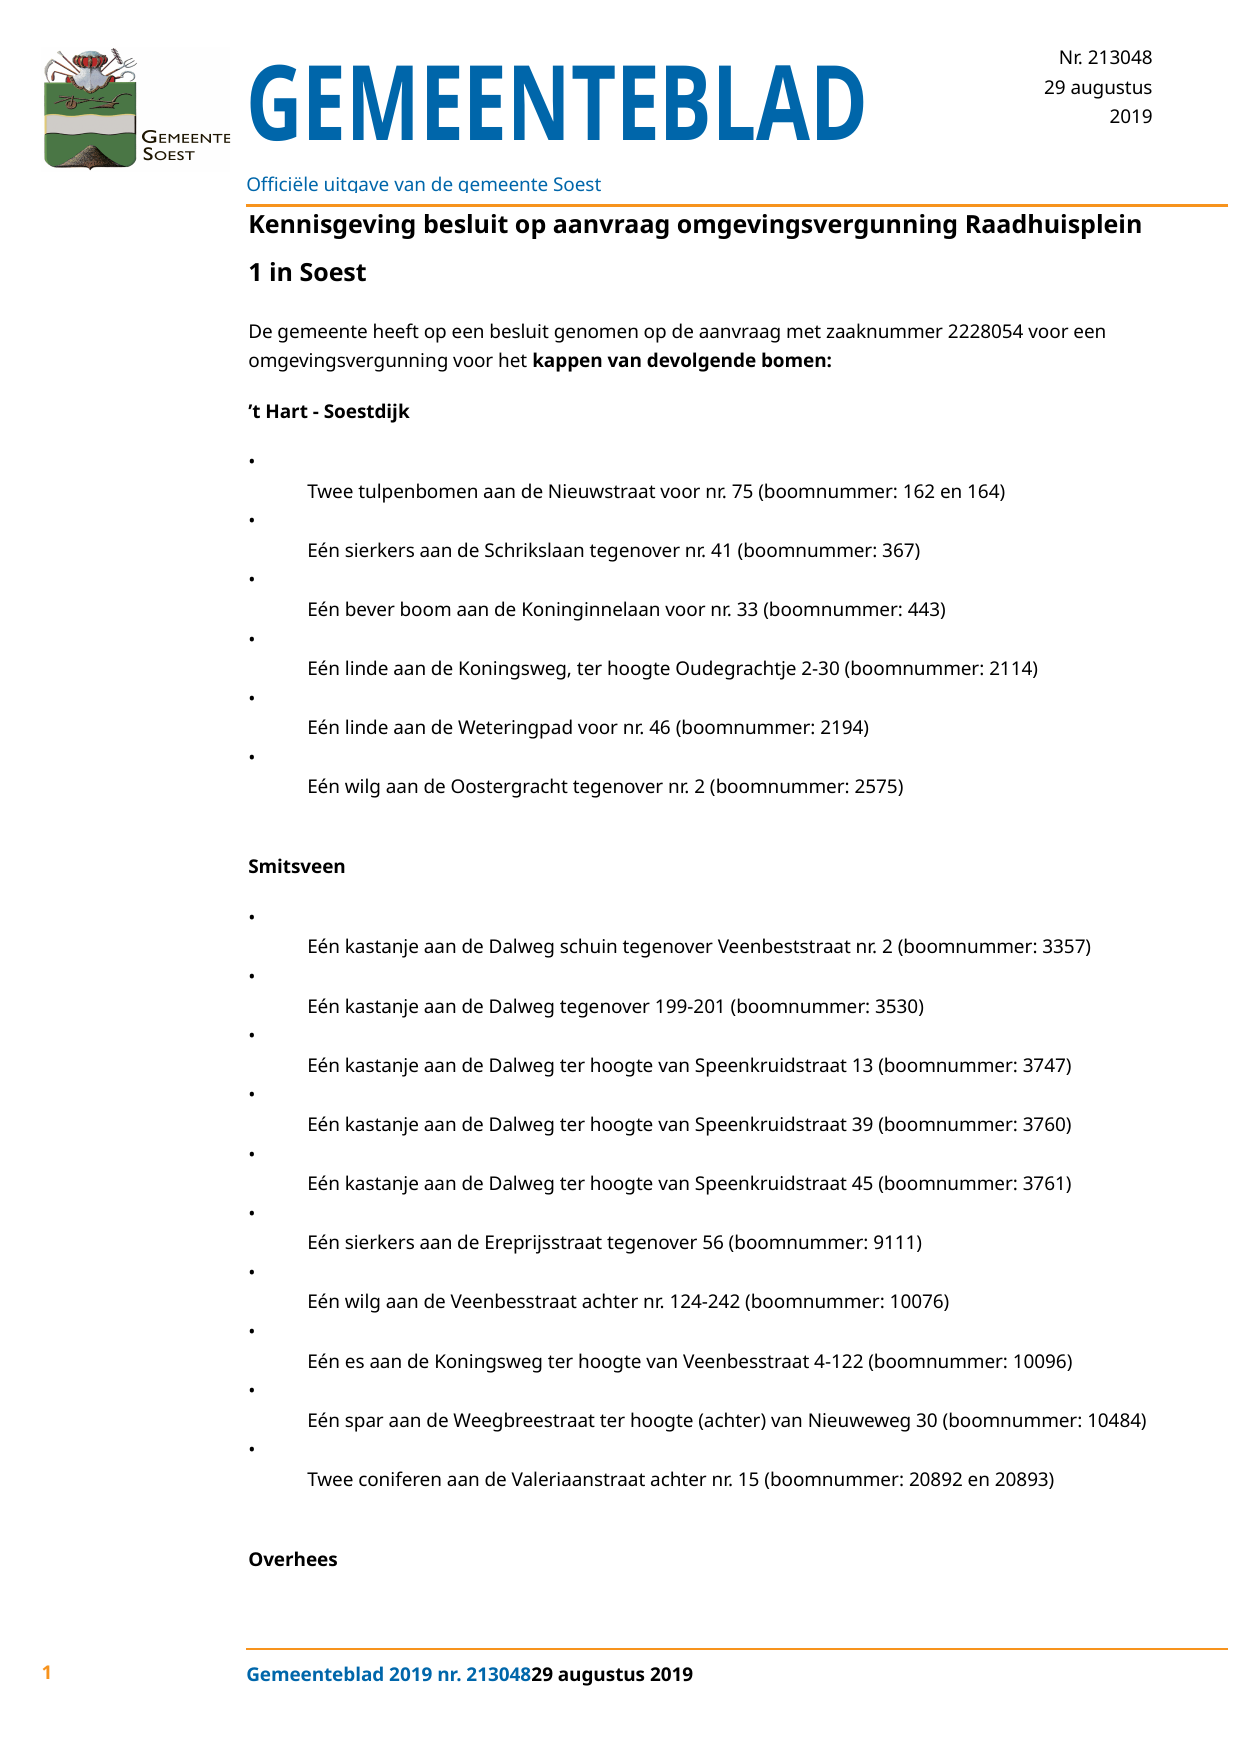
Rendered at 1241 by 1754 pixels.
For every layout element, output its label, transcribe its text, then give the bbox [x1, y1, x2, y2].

picture [41, 47, 231, 172]
list Eén kastanje aan de Dalweg ter hoogte van Speenkruidstraat 13 (boomnummer: 3747) [248, 1052, 1152, 1078]
list Twee tulpenbomen aan de Nieuwstraat voor nr. 75 (boomnummer: 162 en 164) [248, 478, 1152, 504]
list Eén kastanje aan de Dalweg ter hoogte van Speenkruidstraat 39 (boomnummer: 3760) [248, 1111, 1152, 1137]
list Twee coniferen aan de Valeriaanstraat achter nr. 15 (boomnummer: 20892 en 20893) [248, 1466, 1152, 1492]
list Eén es aan de Koningsweg ter hoogte van Veenbesstraat 4-122 (boomnummer: 10096) [248, 1348, 1152, 1374]
list Eén bever boom aan de Koninginnelaan voor nr. 33 (boomnummer: 443) [248, 596, 1152, 622]
list Eén wilg aan de Oostergracht tegenover nr. 2 (boomnummer: 2575) [248, 774, 1152, 799]
text Overhees [248, 1546, 1152, 1572]
list Eén sierkers aan de Ereprijsstraat tegenover 56 (boomnummer: 9111) [248, 1229, 1152, 1255]
list Eén wilg aan de Veenbesstraat achter nr. 124-242 (boomnummer: 10076) [248, 1289, 1152, 1314]
list Eén linde aan de Weteringpad voor nr. 46 (boomnummer: 2194) [248, 714, 1152, 740]
text Kennisgeving besluit op aanvraag omgevingsvergunning Raadhuisplein 1 in Soest [248, 207, 1152, 288]
list Eén kastanje aan de Dalweg ter hoogte van Speenkruidstraat 45 (boomnummer: 3761) [248, 1170, 1152, 1196]
list Eén sierkers aan de Schrikslaan tegenover nr. 41 (boomnummer: 367) [248, 537, 1152, 563]
text De gemeente heeft op een besluit genomen op de aanvraag met zaaknummer 2228054 voor een omgevingsvergunning voor het kappen van devolgende bomen: [248, 318, 1152, 373]
list Eén linde aan de Koningsweg, ter hoogte Oudegrachtje 2-30 (boomnummer: 2114) [248, 655, 1152, 681]
list Eén kastanje aan de Dalweg tegenover 199-201 (boomnummer: 3530) [248, 993, 1152, 1019]
list Eén spar aan de Weegbreestraat ter hoogte (achter) van Nieuweweg 30 (boomnummer: 10484) [248, 1407, 1152, 1433]
text Smitsveen [248, 854, 1152, 879]
list Eén kastanje aan de Dalweg schuin tegenover Veenbeststraat nr. 2 (boomnummer: 3357) [248, 934, 1152, 959]
text ’t Hart - Soestdijk [248, 398, 1152, 424]
